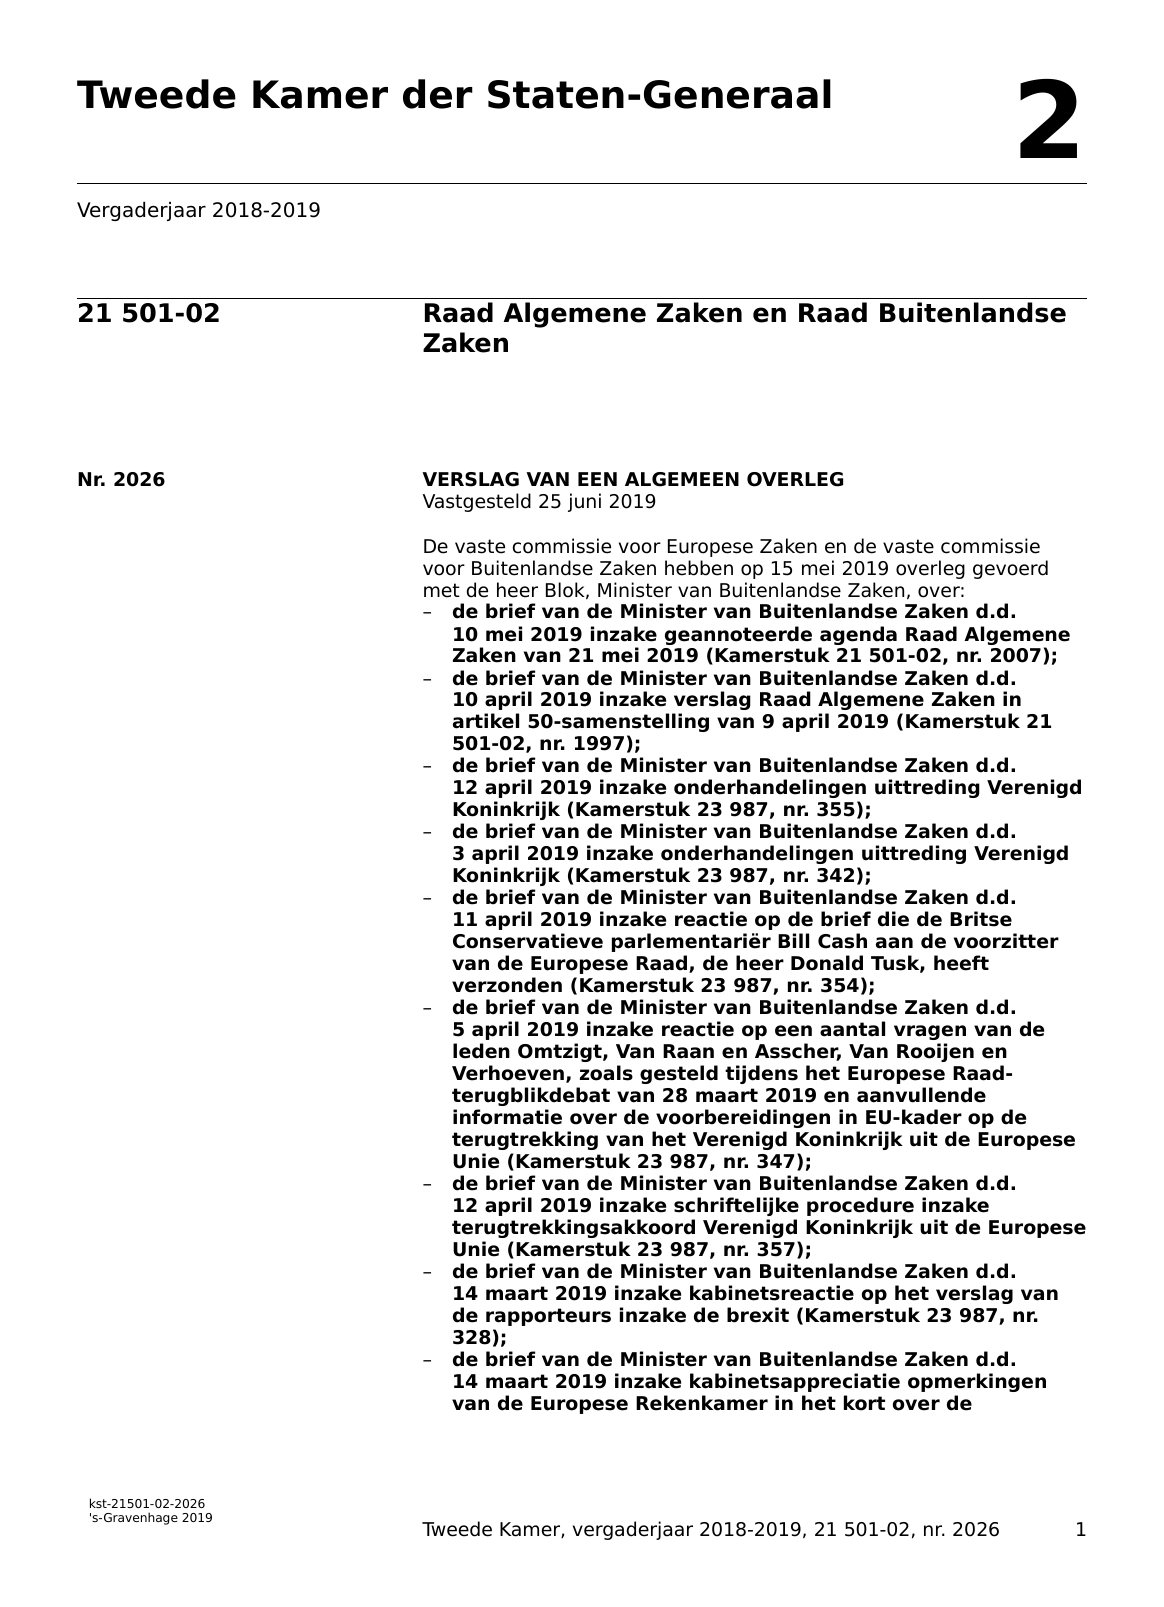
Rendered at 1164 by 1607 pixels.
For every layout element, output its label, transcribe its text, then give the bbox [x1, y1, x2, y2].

text – de brief van de Minister van Buitenlandse Zaken d.d. 14 maart 2019 inzake kabinetsreactie op het verslag van de rapporteurs inzake de brexit (Kamerstuk 23 987, nr. 328); [422, 1261, 1087, 1349]
text 's-Gravenhage 2019 [88, 1511, 323, 1525]
text – de brief van de Minister van Buitenlandse Zaken d.d. 12 april 2019 inzake onderhandelingen uittreding Verenigd Koninkrijk (Kamerstuk 23 987, nr. 355); [422, 755, 1087, 821]
text – de brief van de Minister van Buitenlandse Zaken d.d. 14 maart 2019 inzake kabinetsappreciatie opmerkingen van de Europese Rekenkamer in het kort over de [422, 1349, 1087, 1415]
table_header Tweede Kamer der Staten-Generaal [77, 59, 886, 183]
text – de brief van de Minister van Buitenlandse Zaken d.d. 10 mei 2019 inzake geannoteerde agenda Raad Algemene Zaken van 21 mei 2019 (Kamerstuk 21 501-02, nr. 2007); [422, 601, 1087, 667]
text De vaste commissie voor Europese Zaken en de vaste commissie voor Buitenlandse Zaken hebben op 15 mei 2019 overleg gevoerd met de heer Blok, Minister van Buitenlandse Zaken, over: [422, 536, 1087, 601]
table_cell Vergaderjaar 2018-2019 [77, 184, 1087, 298]
text – de brief van de Minister van Buitenlandse Zaken d.d. 5 april 2019 inzake reactie op een aantal vragen van de leden Omtzigt, Van Raan en Asscher, Van Rooijen en Verhoeven, zoals gesteld tijdens het Europese Raad-terugblikdebat van 28 maart 2019 en aanvullende informatie over de voorbereidingen in EU-kader op de terugtrekking van het Verenigd Koninkrijk uit de Europese Unie (Kamerstuk 23 987, nr. 347); [422, 997, 1087, 1173]
text – de brief van de Minister van Buitenlandse Zaken d.d. 10 april 2019 inzake verslag Raad Algemene Zaken in artikel 50-samenstelling van 9 april 2019 (Kamerstuk 21 501-02, nr. 1997); [422, 667, 1087, 755]
text kst-21501-02-2026 [88, 1497, 323, 1511]
text – de brief van de Minister van Buitenlandse Zaken d.d. 3 april 2019 inzake onderhandelingen uittreding Verenigd Koninkrijk (Kamerstuk 23 987, nr. 342); [422, 821, 1087, 887]
text – de brief van de Minister van Buitenlandse Zaken d.d. 12 april 2019 inzake schriftelijke procedure inzake terugtrekkingsakkoord Verenigd Koninkrijk uit de Europese Unie (Kamerstuk 23 987, nr. 357); [422, 1173, 1087, 1261]
table_header 2 [886, 59, 1087, 183]
text Vastgesteld 25 juni 2019 [422, 491, 1087, 513]
text – de brief van de Minister van Buitenlandse Zaken d.d. 11 april 2019 inzake reactie op de brief die de Britse Conservatieve parlementariër Bill Cash aan de voorzitter van de Europese Raad, de heer Donald Tusk, heeft verzonden (Kamerstuk 23 987, nr. 354); [422, 887, 1087, 997]
subtitle 21 501-02 Raad Algemene Zaken en Raad Buitenlandse Zaken [77, 299, 1087, 358]
subtitle Nr. 2026 VERSLAG VAN EEN ALGEMEEN OVERLEG [77, 469, 1087, 491]
